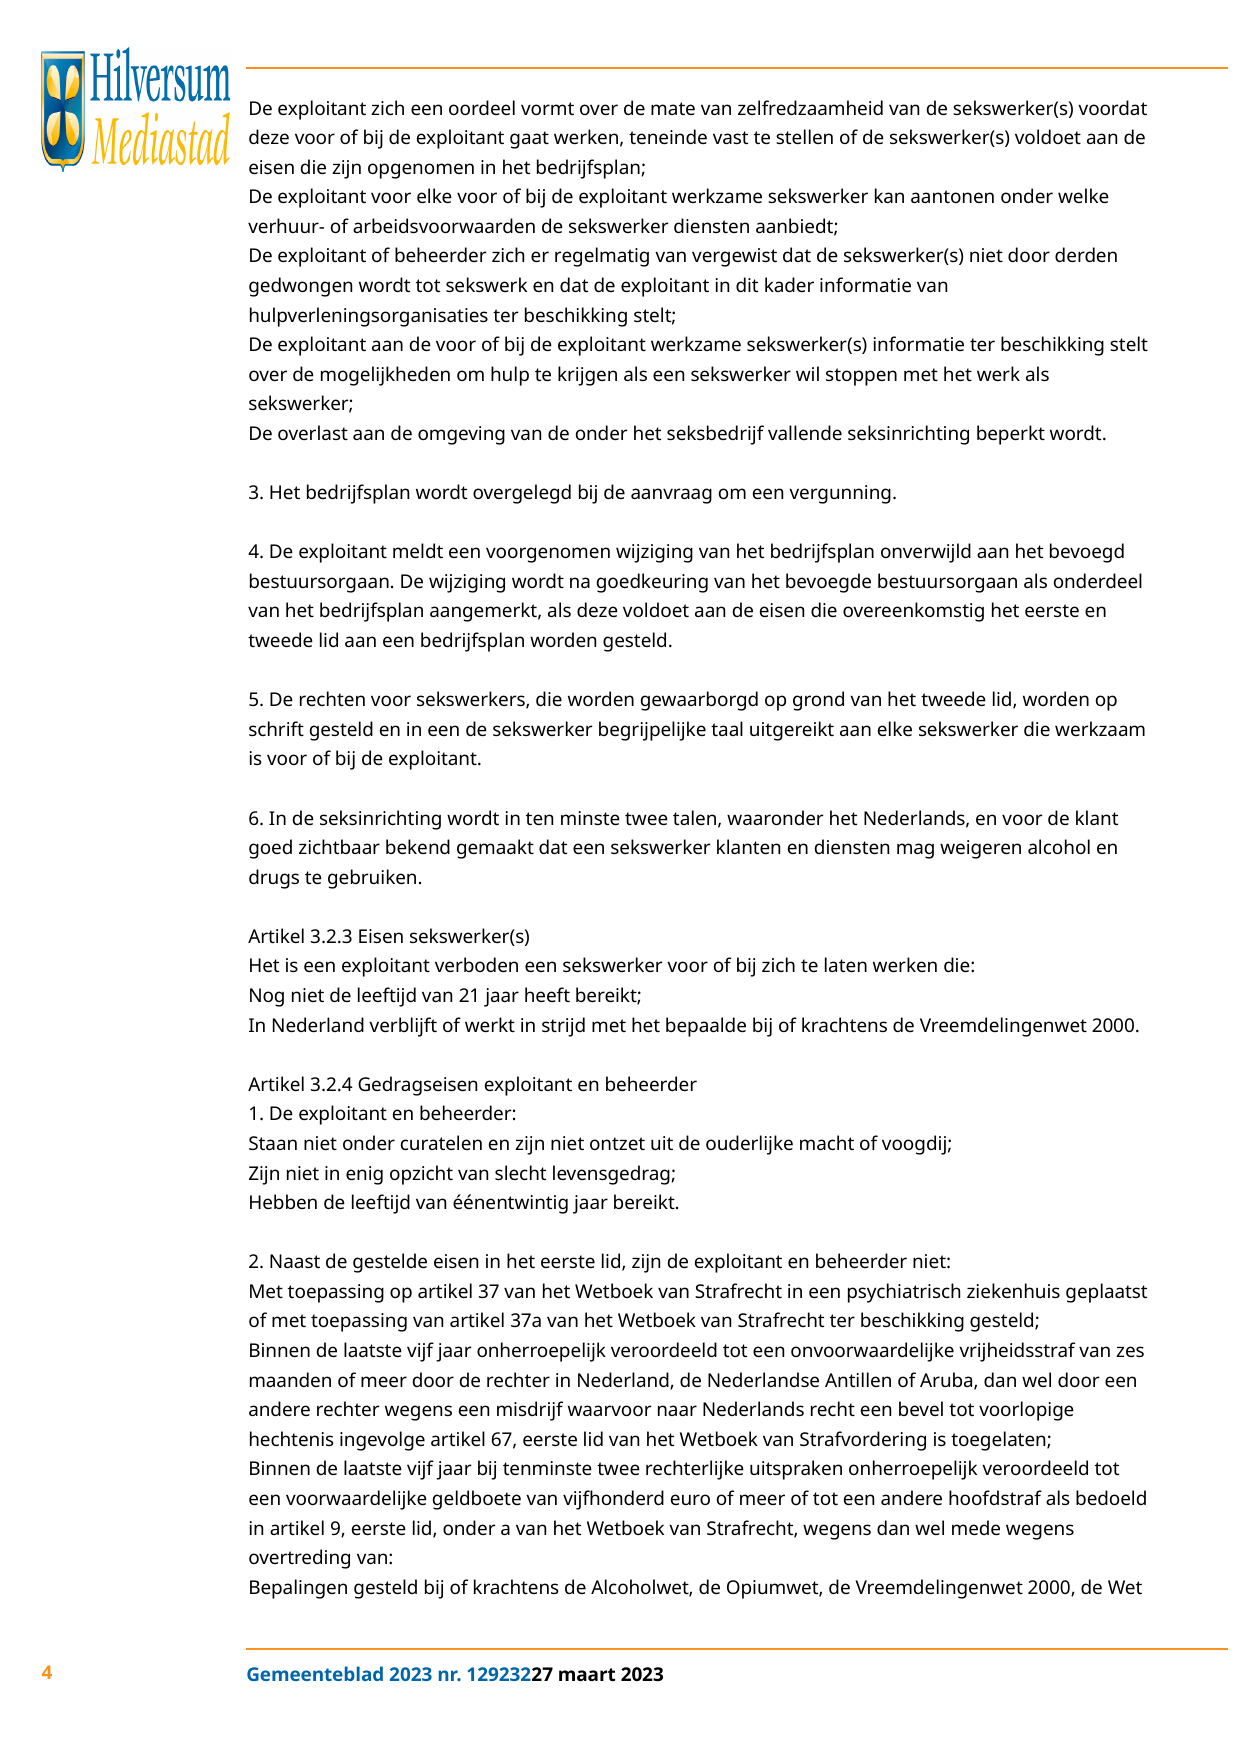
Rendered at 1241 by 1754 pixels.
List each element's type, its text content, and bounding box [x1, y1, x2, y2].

text Bepalingen gesteld bij of krachtens de Alcoholwet, de Opiumwet, de Vreemdelingenwet 2000, de Wet [248, 1574, 1152, 1600]
text De exploitant voor elke voor of bij de exploitant werkzame sekswerker kan aantonen onder welke verhuur- of arbeidsvoorwaarden de sekswerker diensten aanbiedt; [248, 183, 1152, 239]
text 6. In de seksinrichting wordt in ten minste twee talen, waaronder het Nederlands, en voor de klant goed zichtbaar bekend gemaakt dat een sekswerker klanten en diensten mag weigeren alcohol en drugs te gebruiken. [248, 805, 1152, 890]
text 3. Het bedrijfsplan wordt overgelegd bij de aanvraag om een vergunning. [248, 479, 1152, 505]
text Binnen de laatste vijf jaar onherroepelijk veroordeeld tot een onvoorwaardelijke vrijheidsstraf van zes maanden of meer door de rechter in Nederland, de Nederlandse Antillen of Aruba, dan wel door een andere rechter wegens een misdrijf waarvoor naar Nederlands recht een bevel tot voorlopige hechtenis ingevolge artikel 67, eerste lid van het Wetboek van Strafvordering is toegelaten; [248, 1337, 1152, 1452]
picture [41, 47, 231, 172]
text De exploitant of beheerder zich er regelmatig van vergewist dat de sekswerker(s) niet door derden gedwongen wordt tot sekswerk en dat de exploitant in dit kader informatie van hulpverleningsorganisaties ter beschikking stelt; [248, 243, 1152, 328]
text De exploitant zich een oordeel vormt over de mate van zelfredzaamheid van de sekswerker(s) voordat deze voor of bij de exploitant gaat werken, teneinde vast te stellen of de sekswerker(s) voldoet aan de eisen die zijn opgenomen in het bedrijfsplan; [248, 95, 1152, 180]
text De exploitant aan de voor of bij de exploitant werkzame sekswerker(s) informatie ter beschikking stelt over de mogelijkheden om hulp te krijgen als een sekswerker wil stoppen met het werk als sekswerker; [248, 331, 1152, 416]
text Met toepassing op artikel 37 van het Wetboek van Strafrecht in een psychiatrisch ziekenhuis geplaatst of met toepassing van artikel 37a van het Wetboek van Strafrecht ter beschikking gesteld; [248, 1278, 1152, 1333]
text Zijn niet in enig opzicht van slecht levensgedrag; [248, 1160, 1152, 1186]
text 1. De exploitant en beheerder: [248, 1101, 1152, 1126]
text Binnen de laatste vijf jaar bij tenminste twee rechterlijke uitspraken onherroepelijk veroordeeld tot een voorwaardelijke geldboete van vijfhonderd euro of meer of tot een andere hoofdstraf als bedoeld in artikel 9, eerste lid, onder a van het Wetboek van Strafrecht, wegens dan wel mede wegens overtreding van: [248, 1456, 1152, 1570]
text 4. De exploitant meldt een voorgenomen wijziging van het bedrijfsplan onverwijld aan het bevoegd bestuursorgaan. De wijziging wordt na goedkeuring van het bevoegde bestuursorgaan als onderdeel van het bedrijfsplan aangemerkt, als deze voldoet aan de eisen die overeenkomstig het eerste en tweede lid aan een bedrijfsplan worden gesteld. [248, 538, 1152, 653]
text De overlast aan de omgeving van de onder het seksbedrijf vallende seksinrichting beperkt wordt. [248, 420, 1152, 446]
text In Nederland verblijft of werkt in strijd met het bepaalde bij of krachtens de Vreemdelingenwet 2000. [248, 1012, 1152, 1038]
text Het is een exploitant verboden een sekswerker voor of bij zich te laten werken die: [248, 953, 1152, 978]
text 2. Naast de gestelde eisen in het eerste lid, zijn de exploitant en beheerder niet: [248, 1248, 1152, 1274]
text Artikel 3.2.4 Gedragseisen exploitant en beheerder [248, 1071, 1152, 1097]
text Nog niet de leeftijd van 21 jaar heeft bereikt; [248, 982, 1152, 1008]
text Staan niet onder curatelen en zijn niet ontzet uit de ouderlijke macht of voogdij; [248, 1130, 1152, 1156]
text Artikel 3.2.3 Eisen sekswerker(s) [248, 923, 1152, 949]
text Hebben de leeftijd van éénentwintig jaar bereikt. [248, 1189, 1152, 1215]
text 5. De rechten voor sekswerkers, die worden gewaarborgd op grond van het tweede lid, worden op schrift gesteld en in een de sekswerker begrijpelijke taal uitgereikt aan elke sekswerker die werkzaam is voor of bij de exploitant. [248, 686, 1152, 771]
